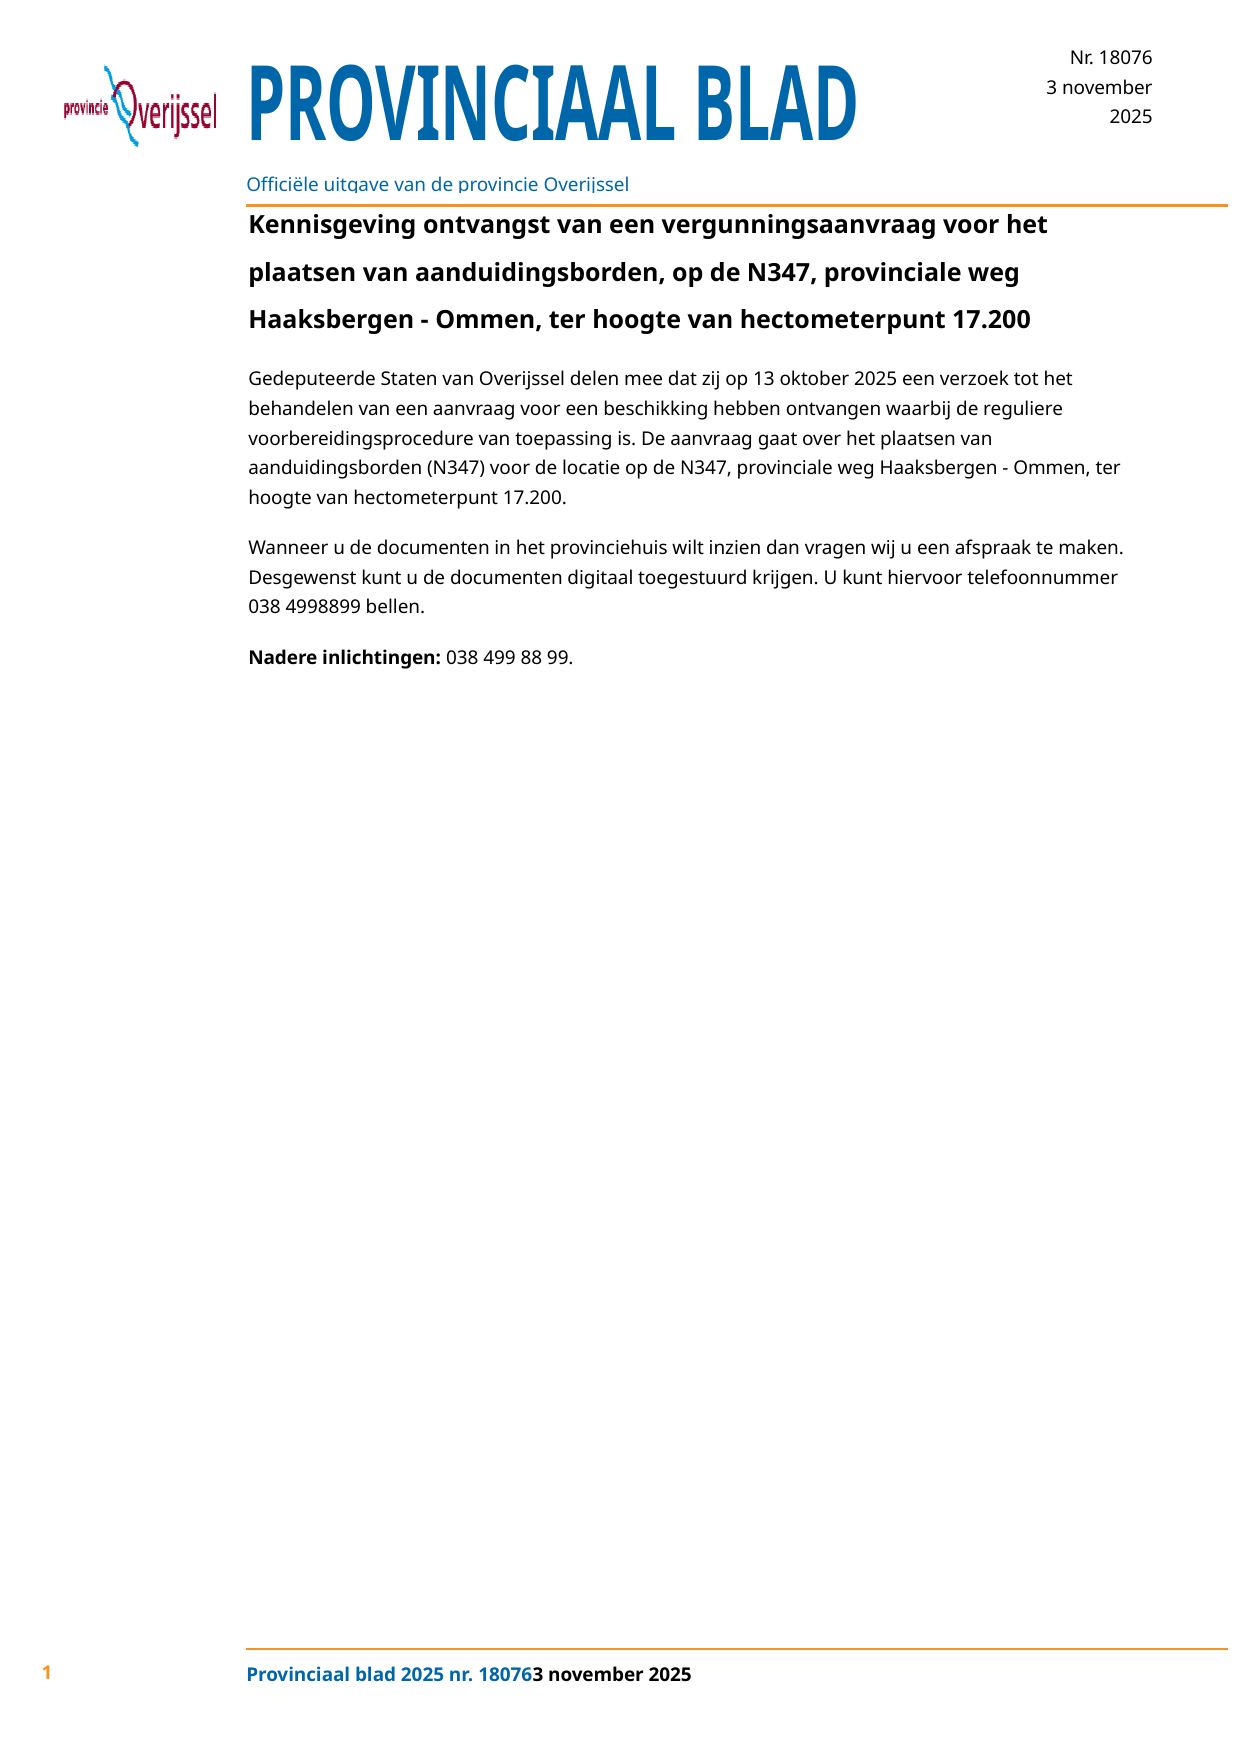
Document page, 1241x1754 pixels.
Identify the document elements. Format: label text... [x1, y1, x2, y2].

text Kennisgeving ontvangst van een vergunningsaanvraag voor het plaatsen van aanduidingsborden, op de N347, provinciale weg Haaksbergen - Ommen, ter hoogte van hectometerpunt 17.200 [248, 207, 1152, 336]
text Gedeputeerde Staten van Overijssel delen mee dat zij op 13 oktober 2025 een verzoek tot het behandelen van een aanvraag voor een beschikking hebben ontvangen waarbij de reguliere voorbereidingsprocedure van toepassing is. De aanvraag gaat over het plaatsen van aanduidingsborden (N347) voor de locatie op de N347, provinciale weg Haaksbergen - Ommen, ter hoogte van hectometerpunt 17.200. [248, 366, 1152, 509]
text Nadere inlichtingen: 038 499 88 99. [248, 644, 1152, 669]
text Wanneer u de documenten in het provinciehuis wilt inzien dan vragen wij u een afspraak te maken. Desgewenst kunt u de documenten digitaal toegestuurd krijgen. U kunt hiervoor telefoonnummer 038 4998899 bellen. [248, 534, 1152, 619]
picture [41, 47, 231, 172]
